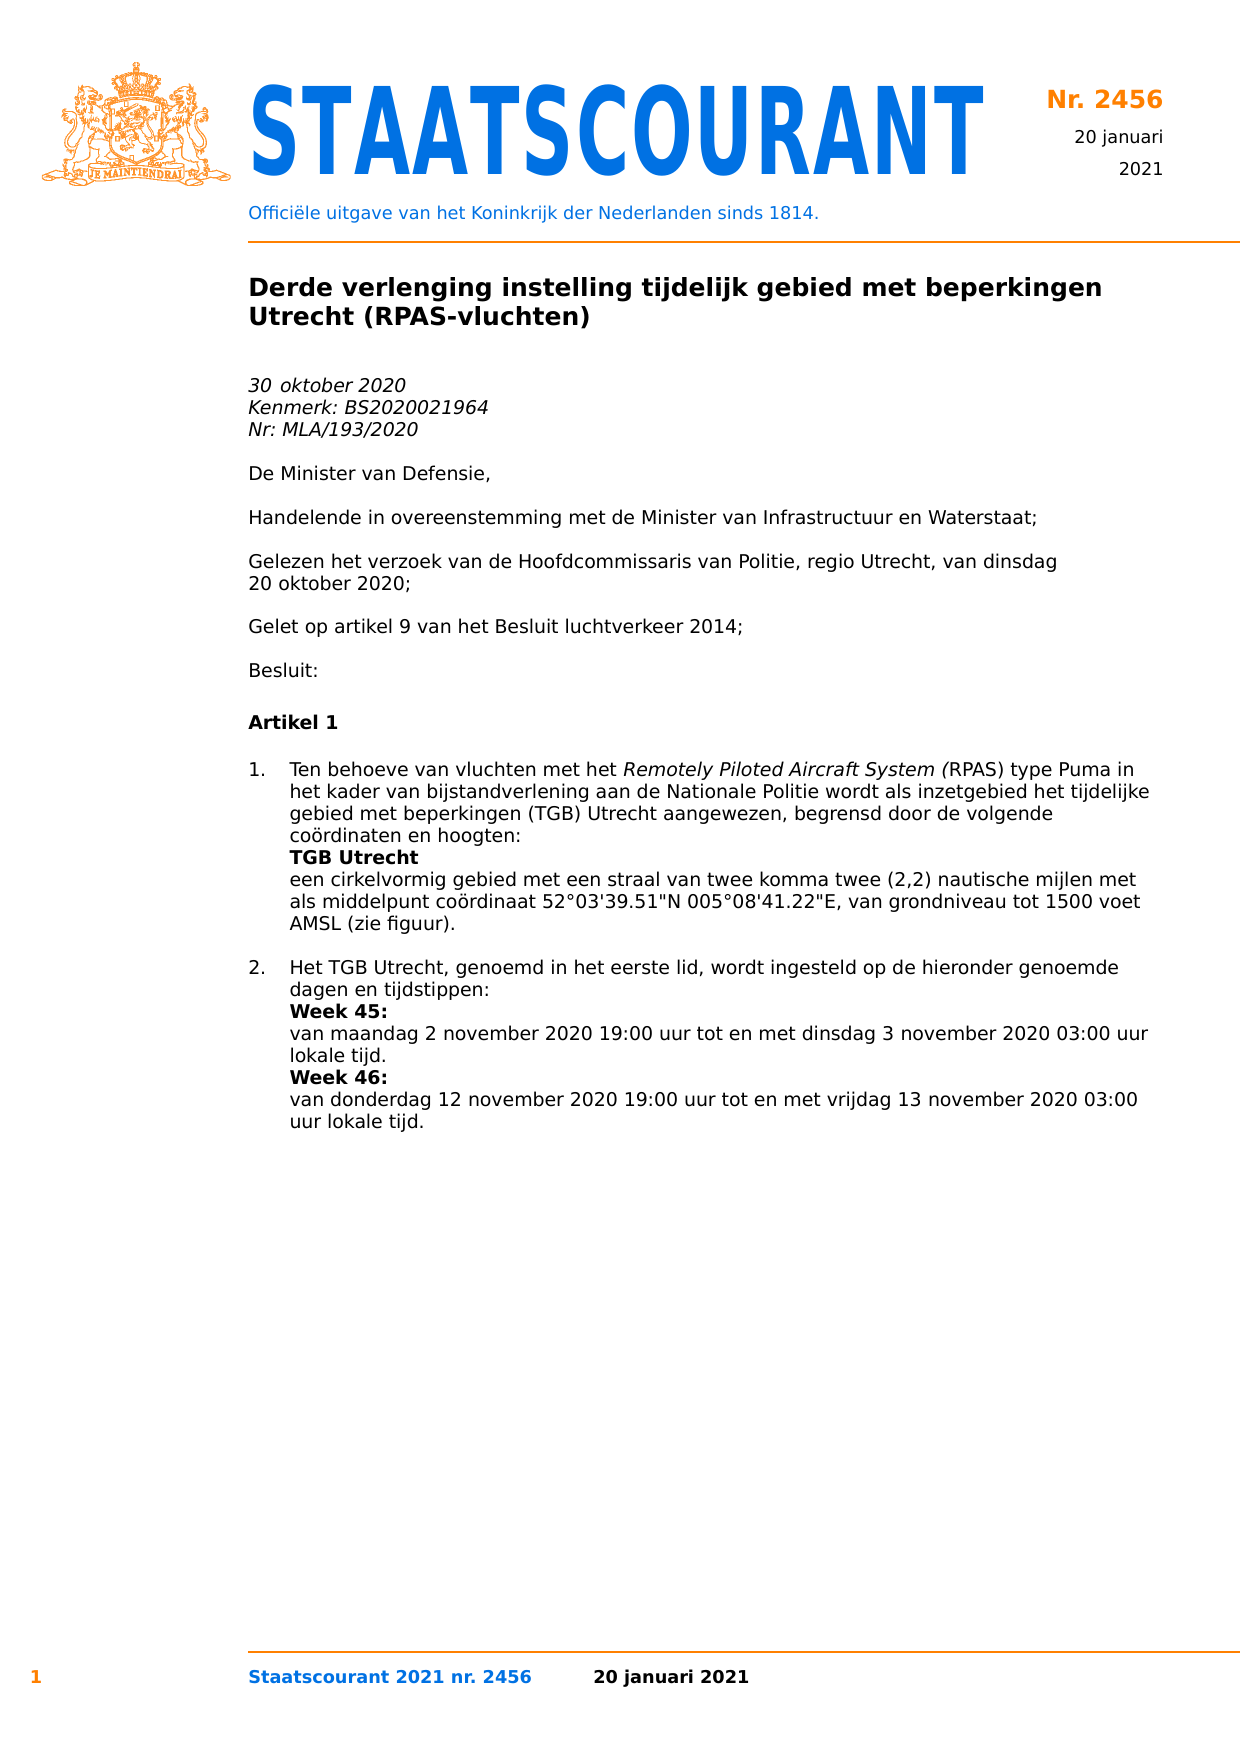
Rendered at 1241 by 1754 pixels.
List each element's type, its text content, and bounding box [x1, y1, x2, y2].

text TGB Utrecht [289, 847, 1163, 869]
text Kenmerk: BS2020021964 [248, 397, 1163, 419]
text Nr: MLA/193/2020 [248, 419, 1163, 441]
table_header Nr. 2456 [998, 62, 1240, 121]
table_header [25, 62, 248, 241]
text Week 45: [289, 1001, 1163, 1023]
table_header STAATSCOURANT [248, 62, 998, 203]
table_cell 2021 [998, 153, 1240, 203]
text Besluit: [248, 660, 1163, 682]
text 30 oktober 2020 [248, 375, 1163, 397]
text 2. Het TGB Utrecht, genoemd in het eerste lid, wordt ingesteld op de hieronder genoemde dagen en tijdstippen: [248, 957, 1163, 1001]
text Week 46: [289, 1067, 1163, 1089]
table_cell 20 januari [998, 121, 1240, 153]
text Gelet op artikel 9 van het Besluit luchtverkeer 2014; [248, 616, 1163, 638]
text van donderdag 12 november 2020 19:00 uur tot en met vrijdag 13 november 2020 03:00 uur lokale tijd. [289, 1089, 1163, 1133]
text van maandag 2 november 2020 19:00 uur tot en met dinsdag 3 november 2020 03:00 uur lokale tijd. [289, 1023, 1163, 1067]
text 1. Ten behoeve van vluchten met het Remotely Piloted Aircraft System (RPAS) type Puma in het kader van bijstandverlening aan de Nationale Politie wordt als inzetgebied het tijdelijke gebied met beperkingen (TGB) Utrecht aangewezen, begrensd door de volgende coördinaten en hoogten: [248, 759, 1163, 847]
picture [41, 62, 231, 186]
subtitle Artikel 1 [248, 712, 1163, 734]
text Handelende in overeenstemming met de Minister van Infrastructuur en Waterstaat; [248, 507, 1163, 529]
table_cell Officiële uitgave van het Koninkrijk der Nederlanden sinds 1814. [248, 203, 1240, 241]
subtitle Derde verlenging instelling tijdelijk gebied met beperkingen Utrecht (RPAS-vluchten) [248, 273, 1163, 331]
text Gelezen het verzoek van de Hoofdcommissaris van Politie, regio Utrecht, van dinsdag 20 oktober 2020; [248, 551, 1163, 594]
text De Minister van Defensie, [248, 463, 1163, 485]
text een cirkelvormig gebied met een straal van twee komma twee (2,2) nautische mijlen met als middelpunt coördinaat 52°03'39.51"N 005°08'41.22"E, van grondniveau tot 1500 voet AMSL (zie figuur). [289, 869, 1163, 935]
